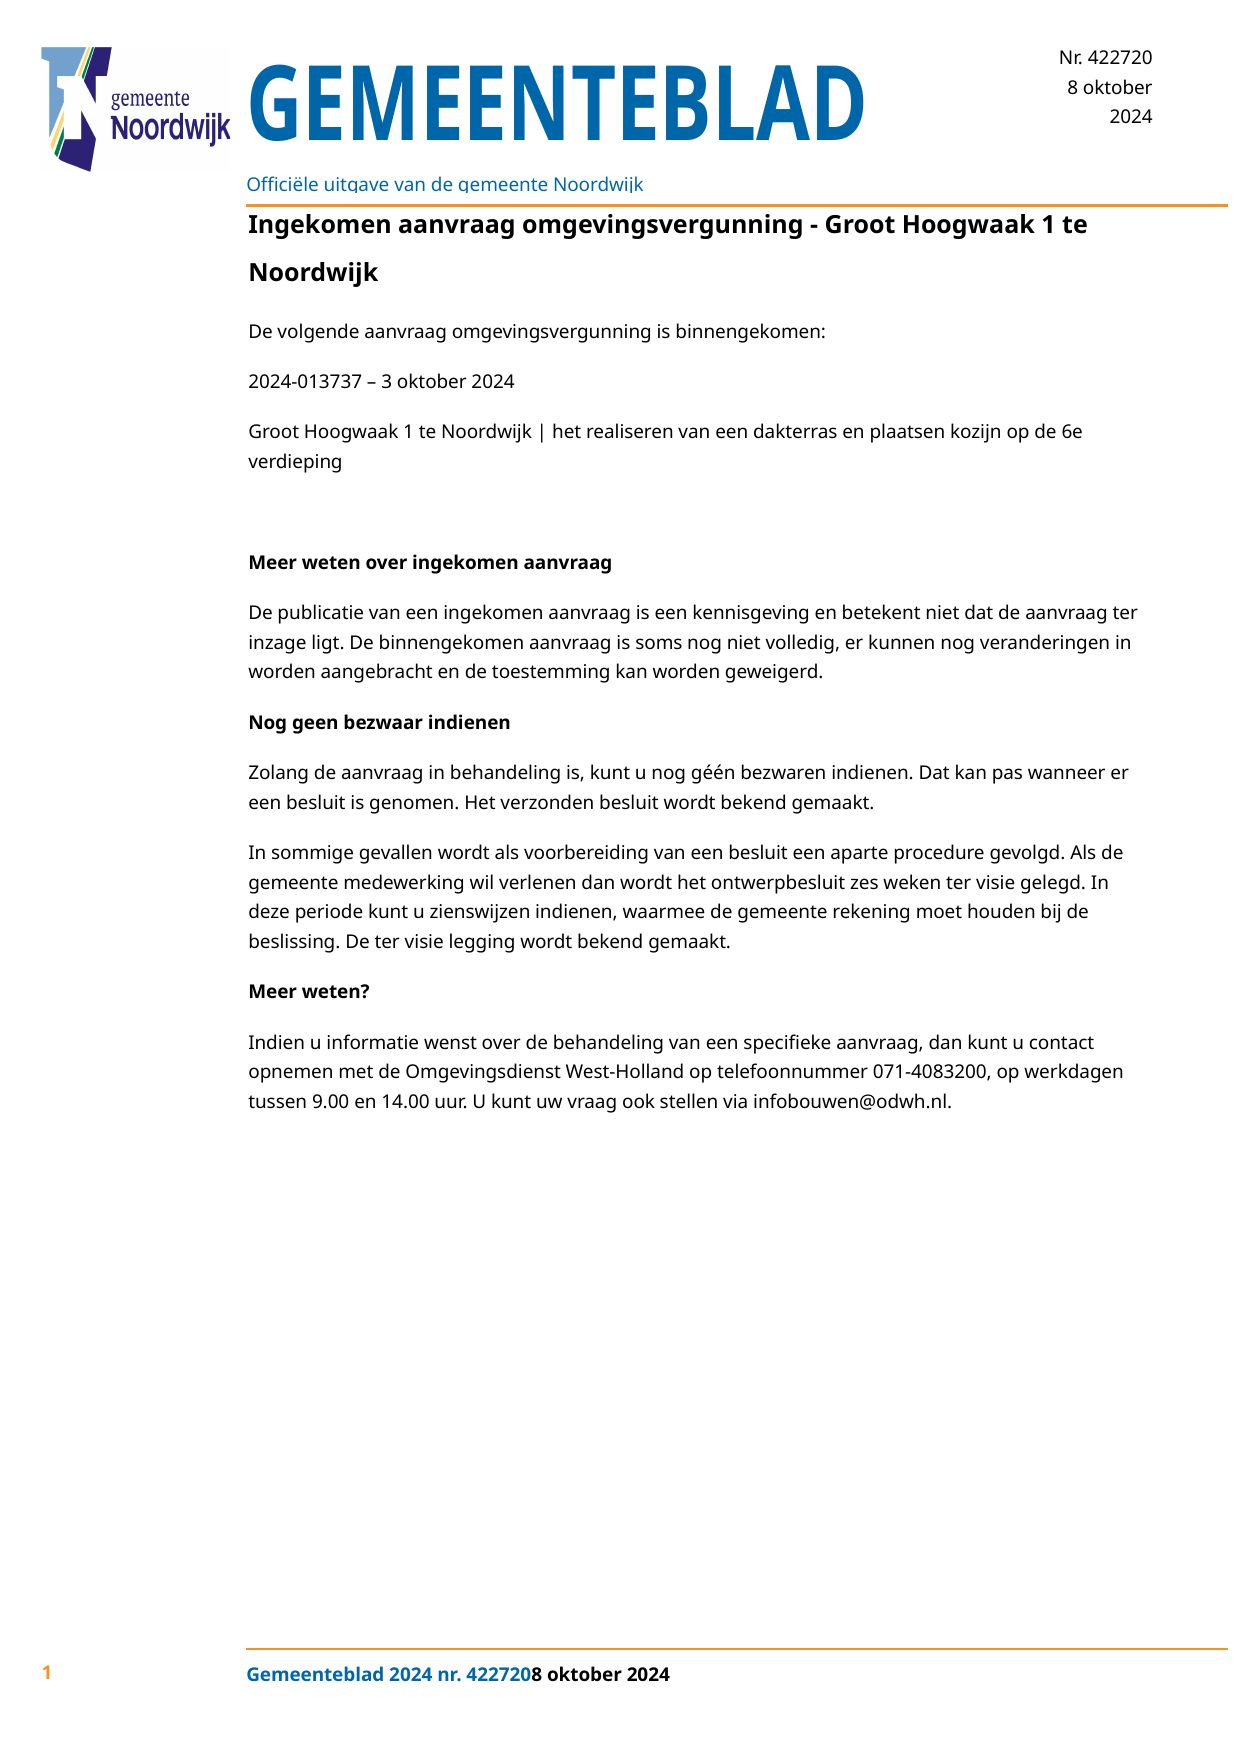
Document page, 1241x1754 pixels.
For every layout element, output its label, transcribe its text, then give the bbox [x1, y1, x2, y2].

text Groot Hoogwaak 1 te Noordwijk | het realiseren van een dakterras en plaatsen kozijn op de 6e verdieping [248, 419, 1152, 474]
picture [41, 47, 231, 172]
text In sommige gevallen wordt als voorbereiding van een besluit een aparte procedure gevolgd. Als de gemeente medewerking wil verlenen dan wordt het ontwerpbesluit zes weken ter visie gelegd. In deze periode kunt u zienswijzen indienen, waarmee de gemeente rekening moet houden bij de beslissing. De ter visie legging wordt bekend gemaakt. [248, 839, 1152, 954]
text Nog geen bezwaar indienen [248, 709, 1152, 735]
text Meer weten over ingekomen aanvraag [248, 549, 1152, 575]
text De publicatie van een ingekomen aanvraag is een kennisgeving en betekent niet dat de aanvraag ter inzage ligt. De binnengekomen aanvraag is soms nog niet volledig, er kunnen nog veranderingen in worden aangebracht en de toestemming kan worden geweigerd. [248, 599, 1152, 684]
text Zolang de aanvraag in behandeling is, kunt u nog géén bezwaren indienen. Dat kan pas wanneer er een besluit is genomen. Het verzonden besluit wordt bekend gemaakt. [248, 759, 1152, 815]
text Meer weten? [248, 979, 1152, 1004]
text Ingekomen aanvraag omgevingsvergunning - Groot Hoogwaak 1 te Noordwijk [248, 207, 1152, 288]
text Indien u informatie wenst over de behandeling van een specifieke aanvraag, dan kunt u contact opnemen met de Omgevingsdienst West-Holland op telefoonnummer 071-4083200, op werkdagen tussen 9.00 en 14.00 uur. U kunt uw vraag ook stellen via infobouwen@odwh.nl. [248, 1029, 1152, 1114]
text 2024-013737 – 3 oktober 2024 [248, 368, 1152, 394]
text De volgende aanvraag omgevingsvergunning is binnengekomen: [248, 318, 1152, 344]
